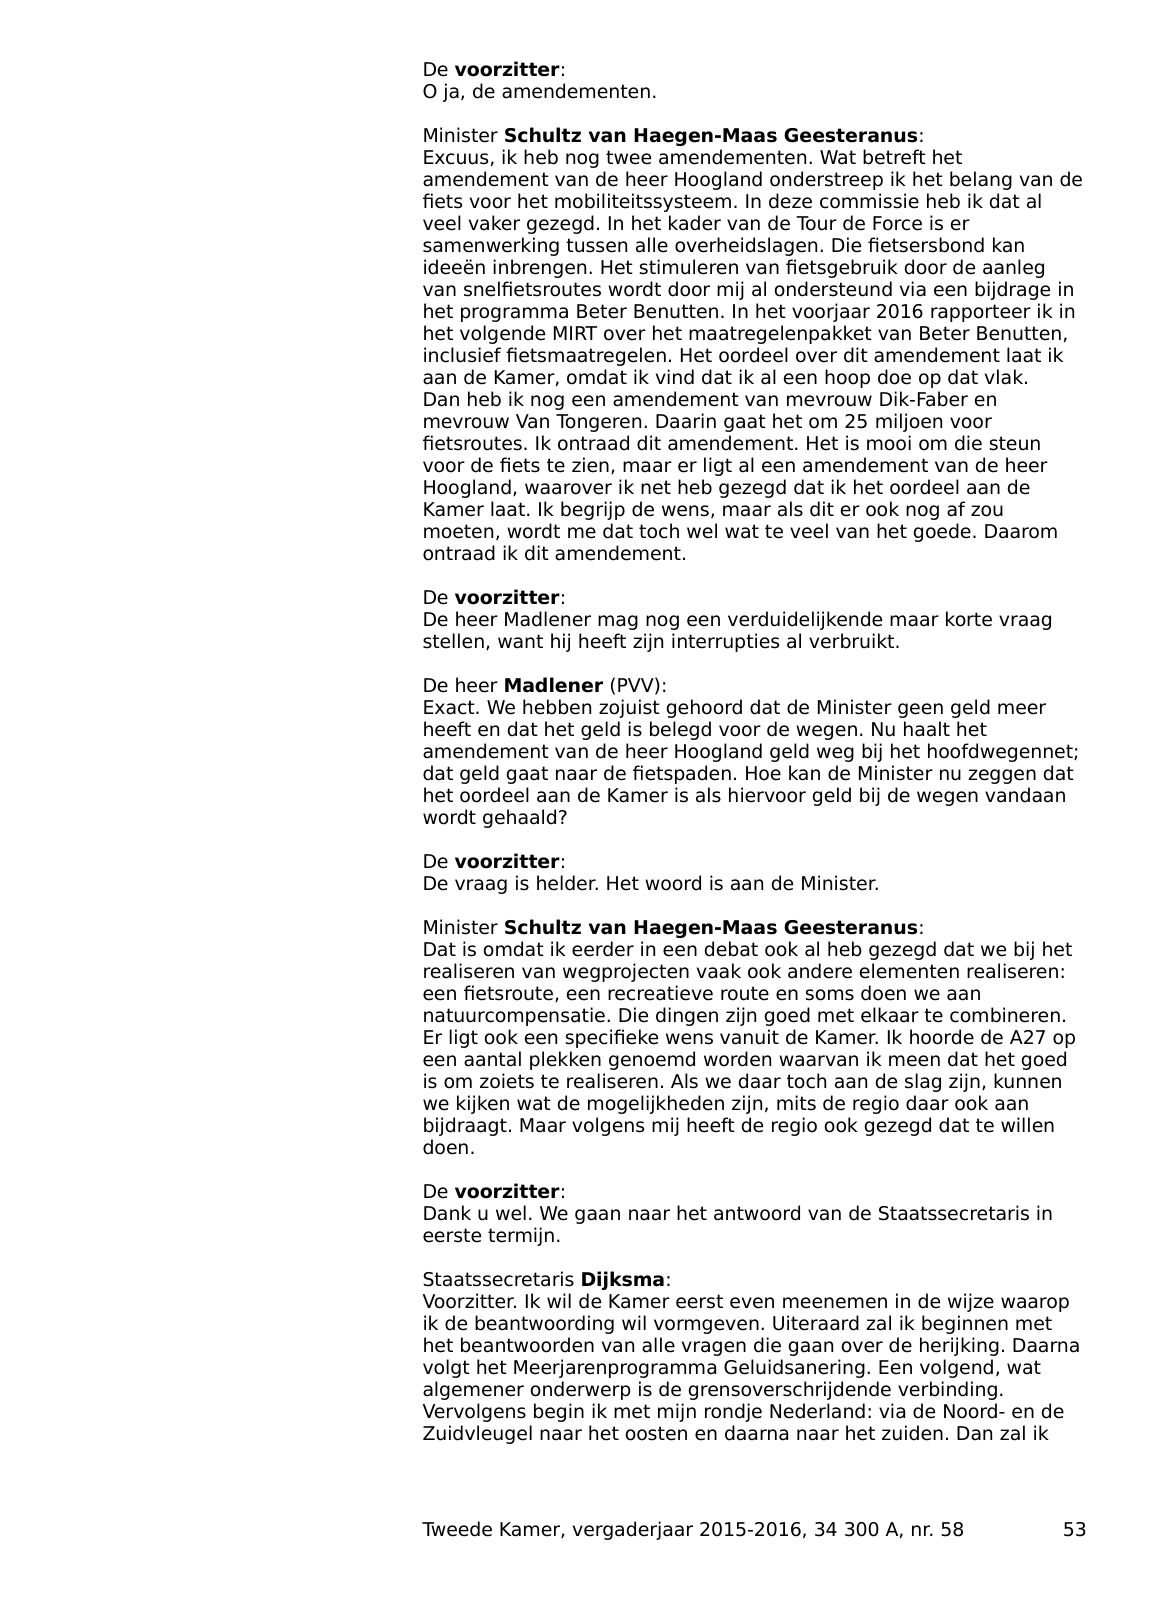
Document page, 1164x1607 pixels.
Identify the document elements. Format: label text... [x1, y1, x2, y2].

text De voorzitter: [422, 59, 1087, 81]
text O ja, de amendementen. [422, 81, 1087, 103]
text Dank u wel. We gaan naar het antwoord van de Staatssecretaris in eerste termijn. [422, 1203, 1087, 1247]
text De voorzitter: [422, 851, 1087, 873]
text De heer Madlener mag nog een verduidelijkende maar korte vraag stellen, want hij heeft zijn interrupties al verbruikt. [422, 609, 1087, 653]
text Minister Schultz van Haegen-Maas Geesteranus: [422, 917, 1087, 939]
text De voorzitter: [422, 1181, 1087, 1203]
text Dan heb ik nog een amendement van mevrouw Dik-Faber en mevrouw Van Tongeren. Daarin gaat het om 25 miljoen voor fietsroutes. Ik ontraad dit amendement. Het is mooi om die steun voor de fiets te zien, maar er ligt al een amendement van de heer Hoogland, waarover ik net heb gezegd dat ik het oordeel aan de Kamer laat. Ik begrijp de wens, maar als dit er ook nog af zou moeten, wordt me dat toch wel wat te veel van het goede. Daarom ontraad ik dit amendement. [422, 389, 1087, 565]
text Excuus, ik heb nog twee amendementen. Wat betreft het amendement van de heer Hoogland onderstreep ik het belang van de fiets voor het mobiliteitssysteem. In deze commissie heb ik dat al veel vaker gezegd. In het kader van de Tour de Force is er samenwerking tussen alle overheidslagen. Die fietsersbond kan ideeën inbrengen. Het stimuleren van fietsgebruik door de aanleg van snelfietsroutes wordt door mij al ondersteund via een bijdrage in het programma Beter Benutten. In het voorjaar 2016 rapporteer ik in het volgende MIRT over het maatregelenpakket van Beter Benutten, inclusief fietsmaatregelen. Het oordeel over dit amendement laat ik aan de Kamer, omdat ik vind dat ik al een hoop doe op dat vlak. [422, 147, 1087, 389]
text De voorzitter: [422, 587, 1087, 609]
text Minister Schultz van Haegen-Maas Geesteranus: [422, 125, 1087, 147]
text Exact. We hebben zojuist gehoord dat de Minister geen geld meer heeft en dat het geld is belegd voor de wegen. Nu haalt het amendement van de heer Hoogland geld weg bij het hoofdwegennet; dat geld gaat naar de fietspaden. Hoe kan de Minister nu zeggen dat het oordeel aan de Kamer is als hiervoor geld bij de wegen vandaan wordt gehaald? [422, 697, 1087, 829]
text Voorzitter. Ik wil de Kamer eerst even meenemen in de wijze waarop ik de beantwoording wil vormgeven. Uiteraard zal ik beginnen met het beantwoorden van alle vragen die gaan over de herijking. Daarna volgt het Meerjarenprogramma Geluidsanering. Een volgend, wat algemener onderwerp is de grensoverschrijdende verbinding. Vervolgens begin ik met mijn rondje Nederland: via de Noord- en de Zuidvleugel naar het oosten en daarna naar het zuiden. Dan zal ik [422, 1291, 1087, 1445]
text De vraag is helder. Het woord is aan de Minister. [422, 873, 1087, 895]
text Staatssecretaris Dijksma: [422, 1269, 1087, 1291]
text De heer Madlener (PVV): [422, 675, 1087, 697]
text Dat is omdat ik eerder in een debat ook al heb gezegd dat we bij het realiseren van wegprojecten vaak ook andere elementen realiseren: een fietsroute, een recreatieve route en soms doen we aan natuurcompensatie. Die dingen zijn goed met elkaar te combineren. Er ligt ook een specifieke wens vanuit de Kamer. Ik hoorde de A27 op een aantal plekken genoemd worden waarvan ik meen dat het goed is om zoiets te realiseren. Als we daar toch aan de slag zijn, kunnen we kijken wat de mogelijkheden zijn, mits de regio daar ook aan bijdraagt. Maar volgens mij heeft de regio ook gezegd dat te willen doen. [422, 939, 1087, 1159]
